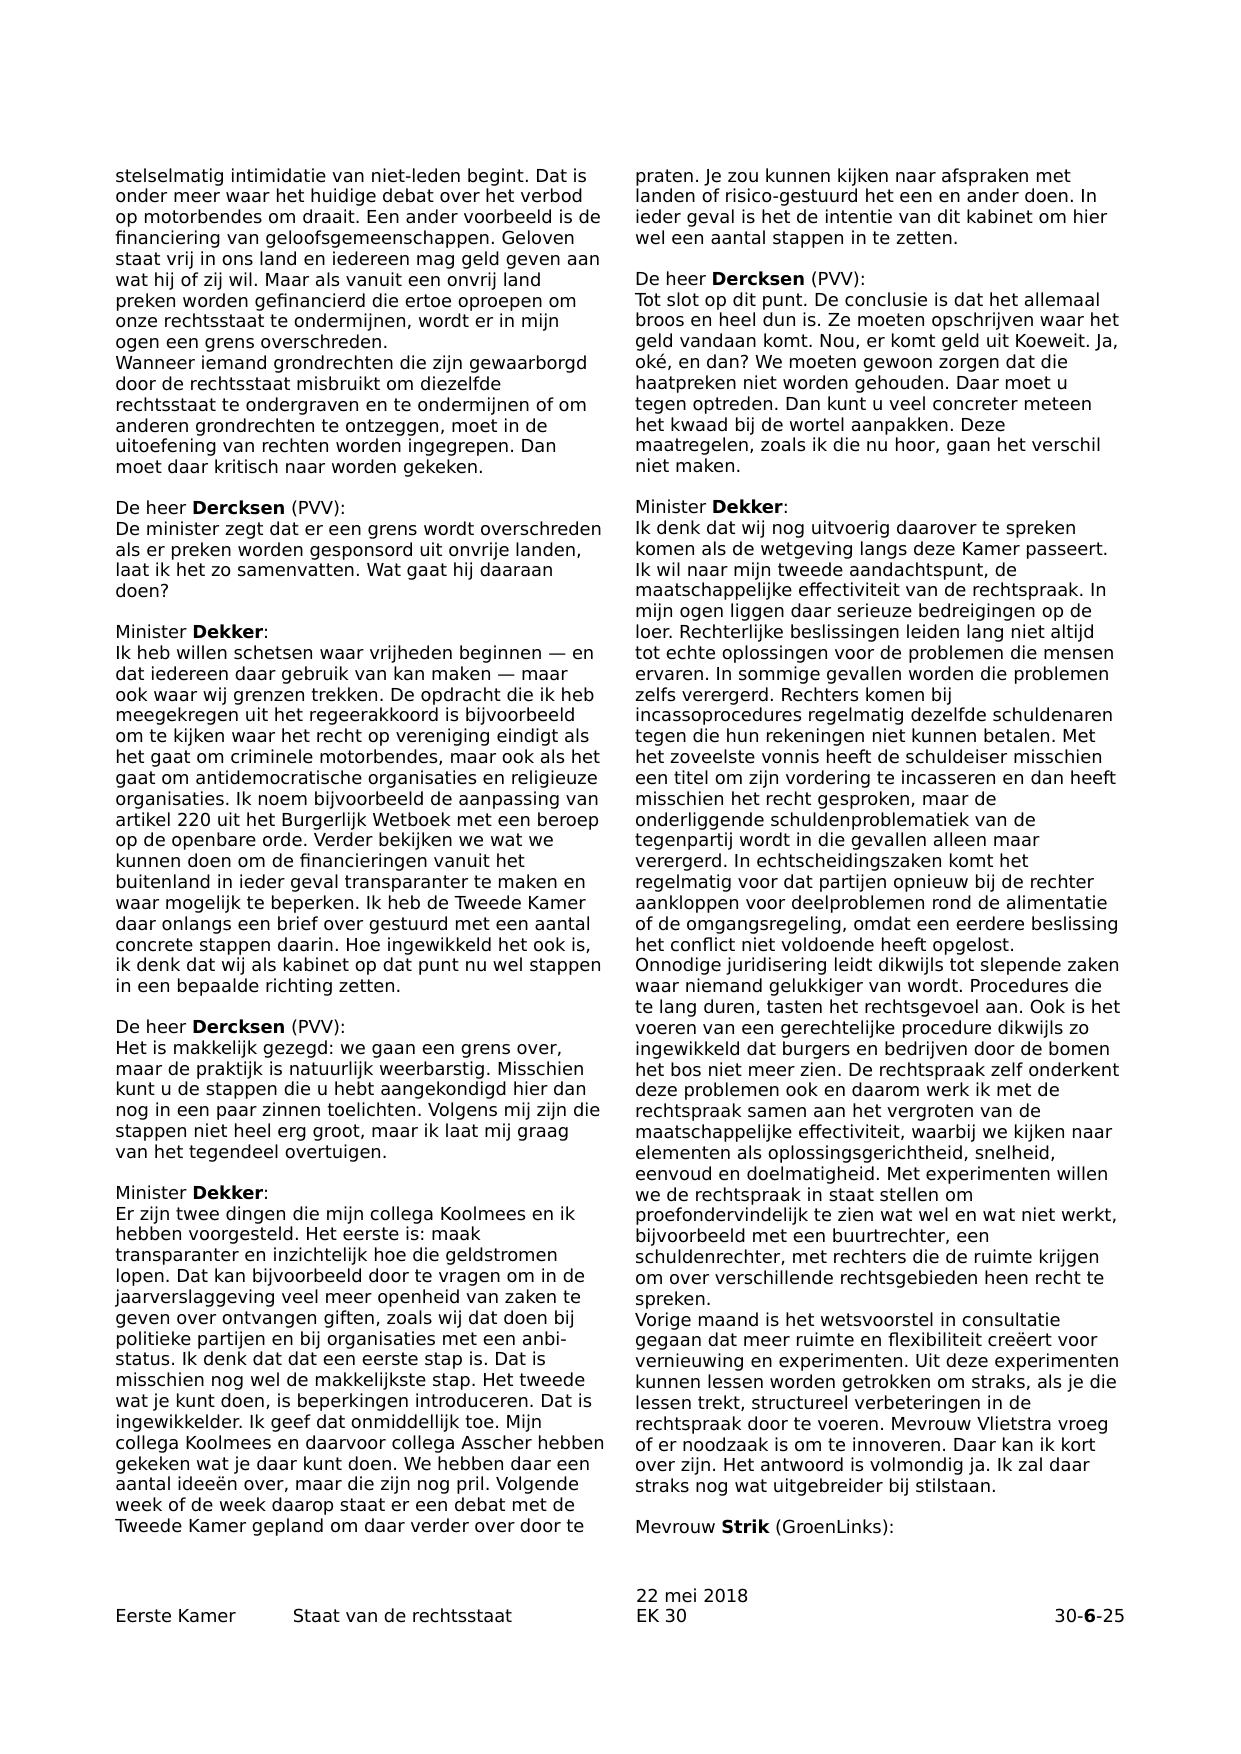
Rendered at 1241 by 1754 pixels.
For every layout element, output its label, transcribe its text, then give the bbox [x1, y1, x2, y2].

text Minister Dekker: [635, 497, 1125, 518]
text Minister Dekker: [115, 1182, 605, 1203]
text De heer Dercksen (PVV): [635, 269, 1125, 289]
text Ik denk dat wij nog uitvoerig daarover te spreken komen als de wetgeving langs deze Kamer passeert. [635, 518, 1125, 559]
text Het is makkelijk gezegd: we gaan een grens over, maar de praktijk is natuurlijk weerbarstig. Misschien kunt u de stappen die u hebt aangekondigd hier dan nog in een paar zinnen toelichten. Volgens mij zijn die stappen niet heel erg groot, maar ik laat mij graag van het tegendeel overtuigen. [115, 1037, 605, 1162]
text Tot slot op dit punt. De conclusie is dat het allemaal broos en heel dun is. Ze moeten opschrijven waar het geld vandaan komt. Nou, er komt geld uit Koeweit. Ja, oké, en dan? We moeten gewoon zorgen dat die haatpreken niet worden gehouden. Daar moet u tegen optreden. Dan kunt u veel concreter meteen het kwaad bij de wortel aanpakken. Deze maatregelen, zoals ik die nu hoor, gaan het verschil niet maken. [635, 289, 1125, 477]
text Mevrouw Strik (GroenLinks): [635, 1517, 1125, 1537]
text praten. Je zou kunnen kijken naar afspraken met landen of risico-gestuurd het een en ander doen. In ieder geval is het de intentie van dit kabinet om hier wel een aantal stappen in te zetten. [635, 165, 1125, 249]
text Wanneer iemand grondrechten die zijn gewaarborgd door de rechtsstaat misbruikt om diezelfde rechtsstaat te ondergraven en te ondermijnen of om anderen grondrechten te ontzeggen, moet in de uitoefening van rechten worden ingegrepen. Dan moet daar kritisch naar worden gekeken. [115, 353, 605, 478]
text Ik wil naar mijn tweede aandachtspunt, de maatschappelijke effectiviteit van de rechtspraak. In mijn ogen liggen daar serieuze bedreigingen op de loer. Rechterlijke beslissingen leiden lang niet altijd tot echte oplossingen voor de problemen die mensen ervaren. In sommige gevallen worden die problemen zelfs verergerd. Rechters komen bij incassoprocedures regelmatig dezelfde schuldenaren tegen die hun rekeningen niet kunnen betalen. Met het zoveelste vonnis heeft de schuldeiser misschien een titel om zijn vordering te incasseren en dan heeft misschien het recht gesproken, maar de onderliggende schuldenproblematiek van de tegenpartij wordt in die gevallen alleen maar verergerd. In echtscheidingszaken komt het regelmatig voor dat partijen opnieuw bij de rechter aankloppen voor deelproblemen rond de alimentatie of de omgangsregeling, omdat een eerdere beslissing het conflict niet voldoende heeft opgelost. [635, 559, 1125, 955]
text Vorige maand is het wetsvoorstel in consultatie gegaan dat meer ruimte en flexibiliteit creëert voor vernieuwing en experimenten. Uit deze experimenten kunnen lessen worden getrokken om straks, als je die lessen trekt, structureel verbeteringen in de rechtspraak door te voeren. Mevrouw Vlietstra vroeg of er noodzaak is om te innoveren. Daar kan ik kort over zijn. Het antwoord is volmondig ja. Ik zal daar straks nog wat uitgebreider bij stilstaan. [635, 1309, 1125, 1497]
text De heer Dercksen (PVV): [115, 498, 605, 518]
text Onnodige juridisering leidt dikwijls tot slepende zaken waar niemand gelukkiger van wordt. Procedures die te lang duren, tasten het rechtsgevoel aan. Ook is het voeren van een gerechtelijke procedure dikwijls zo ingewikkeld dat burgers en bedrijven door de bomen het bos niet meer zien. De rechtspraak zelf onderkent deze problemen ook en daarom werk ik met de rechtspraak samen aan het vergroten van de maatschappelijke effectiviteit, waarbij we kijken naar elementen als oplossingsgerichtheid, snelheid, eenvoud en doelmatigheid. Met experimenten willen we de rechtspraak in staat stellen om proefondervindelijk te zien wat wel en wat niet werkt, bijvoorbeeld met een buurtrechter, een schuldenrechter, met rechters die de ruimte krijgen om over verschillende rechtsgebieden heen recht te spreken. [635, 955, 1125, 1309]
text Er zijn twee dingen die mijn collega Koolmees en ik hebben voorgesteld. Het eerste is: maak transparanter en inzichtelijk hoe die geldstromen lopen. Dat kan bijvoorbeeld door te vragen om in de jaarverslaggeving veel meer openheid van zaken te geven over ontvangen giften, zoals wij dat doen bij politieke partijen en bij organisaties met een anbi-status. Ik denk dat dat een eerste stap is. Dat is misschien nog wel de makkelijkste stap. Het tweede wat je kunt doen, is beperkingen introduceren. Dat is ingewikkelder. Ik geef dat onmiddellijk toe. Mijn collega Koolmees en daarvoor collega Asscher hebben gekeken wat je daar kunt doen. We hebben daar een aantal ideeën over, maar die zijn nog pril. Volgende week of de week daarop staat er een debat met de Tweede Kamer gepland om daar verder over door te [115, 1203, 605, 1537]
text Ik heb willen schetsen waar vrijheden beginnen — en dat iedereen daar gebruik van kan maken — maar ook waar wij grenzen trekken. De opdracht die ik heb meegekregen uit het regeerakkoord is bijvoorbeeld om te kijken waar het recht op vereniging eindigt als het gaat om criminele motorbendes, maar ook als het gaat om antidemocratische organisaties en religieuze organisaties. Ik noem bijvoorbeeld de aanpassing van artikel 220 uit het Burgerlijk Wetboek met een beroep op de openbare orde. Verder bekijken we wat we kunnen doen om de financieringen vanuit het buitenland in ieder geval transparanter te maken en waar mogelijk te beperken. Ik heb de Tweede Kamer daar onlangs een brief over gestuurd met een aantal concrete stappen daarin. Hoe ingewikkeld het ook is, ik denk dat wij als kabinet op dat punt nu wel stappen in een bepaalde richting zetten. [115, 643, 605, 997]
text De heer Dercksen (PVV): [115, 1017, 605, 1037]
text stelselmatig intimidatie van niet-leden begint. Dat is onder meer waar het huidige debat over het verbod op motorbendes om draait. Een ander voorbeeld is de financiering van geloofsgemeenschappen. Geloven staat vrij in ons land en iedereen mag geld geven aan wat hij of zij wil. Maar als vanuit een onvrij land preken worden gefinancierd die ertoe oproepen om onze rechtsstaat te ondermijnen, wordt er in mijn ogen een grens overschreden. [115, 165, 605, 353]
text Minister Dekker: [115, 622, 605, 643]
text De minister zegt dat er een grens wordt overschreden als er preken worden gesponsord uit onvrije landen, laat ik het zo samenvatten. Wat gaat hij daaraan doen? [115, 518, 605, 602]
